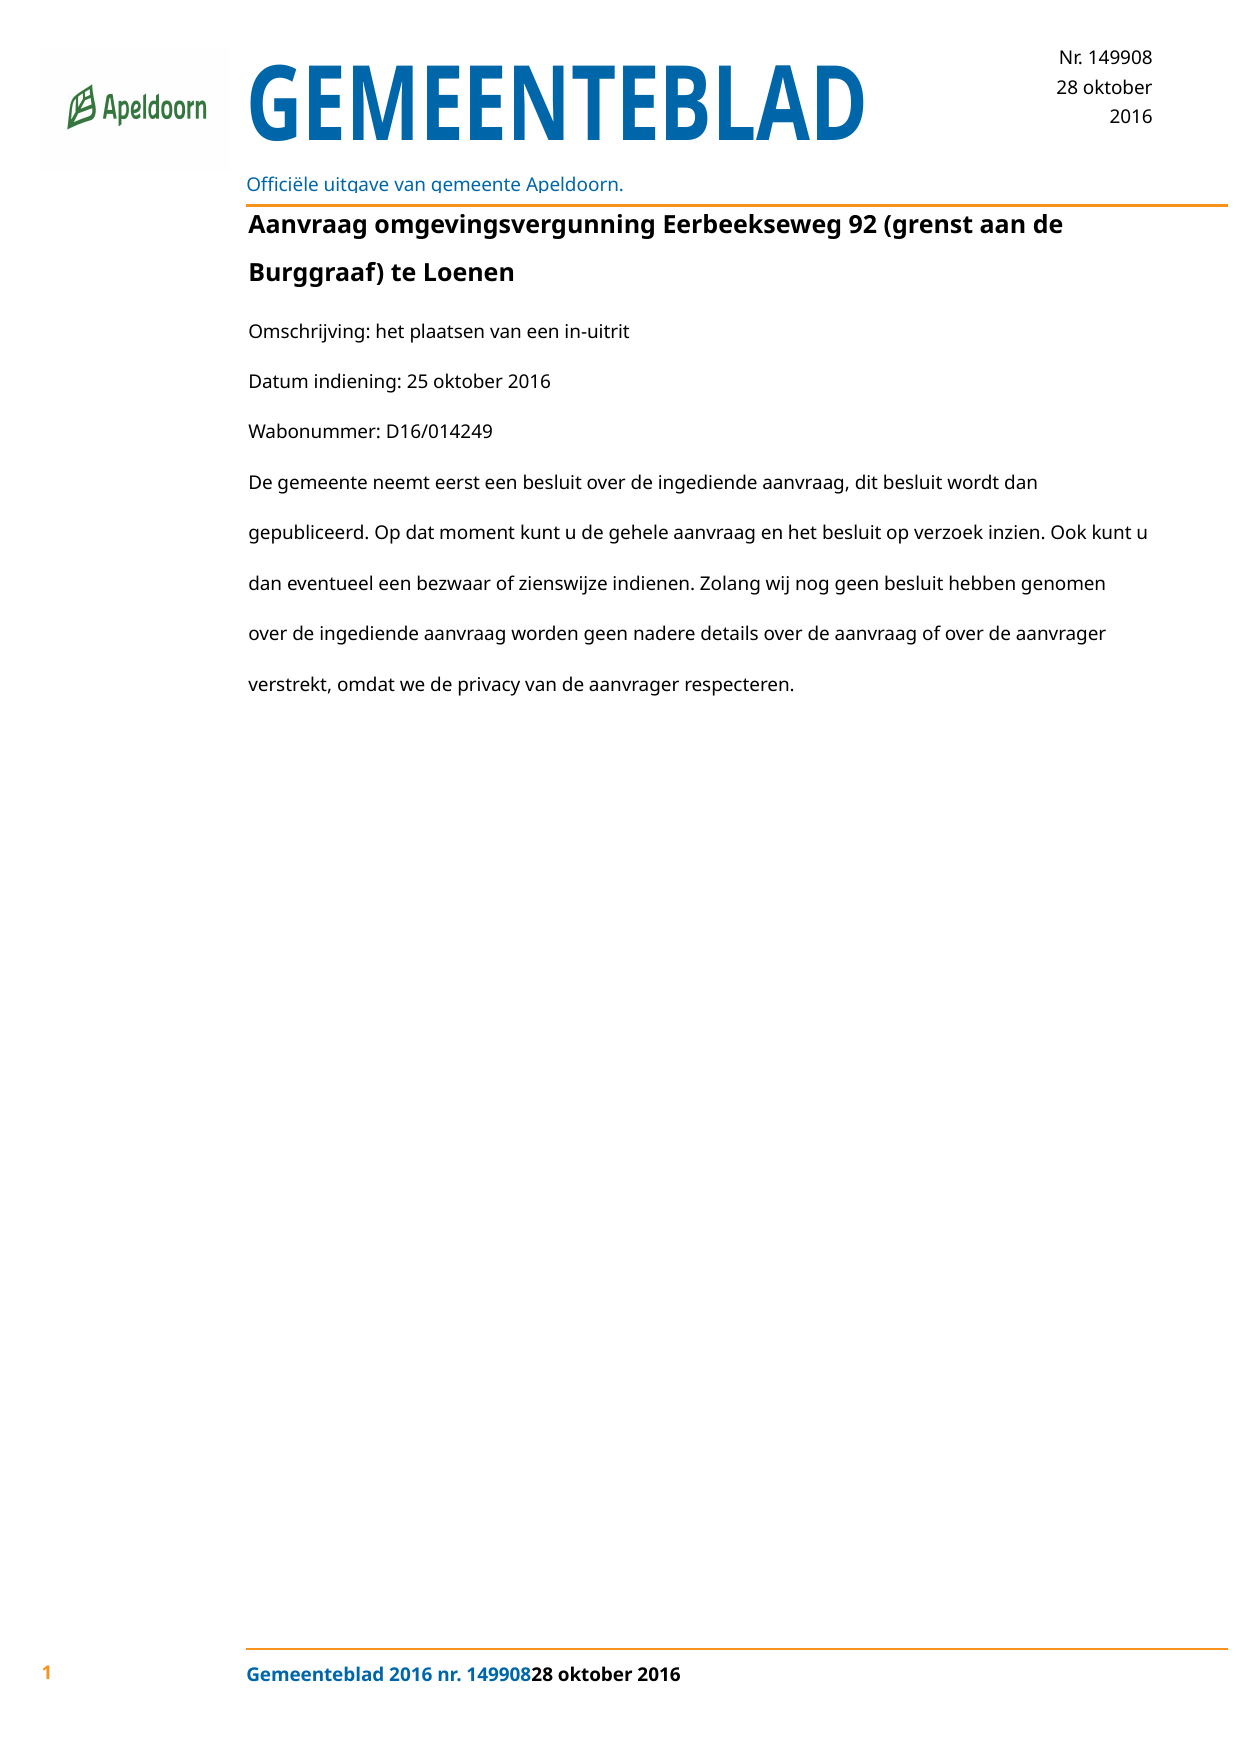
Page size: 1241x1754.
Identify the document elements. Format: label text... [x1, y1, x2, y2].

text Datum indiening: 25 oktober 2016 [248, 368, 1152, 394]
text verstrekt, omdat we de privacy van de aanvrager respecteren. [248, 671, 1152, 697]
text gepubliceerd. Op dat moment kunt u de gehele aanvraag en het besluit op verzoek inzien. Ook kunt u [248, 519, 1152, 545]
text over de ingediende aanvraag worden geen nadere details over de aanvraag of over de aanvrager [248, 620, 1152, 646]
text Omschrijving: het plaatsen van een in-uitrit [248, 318, 1152, 344]
text Aanvraag omgevingsvergunning Eerbeekseweg 92 (grenst aan de Burggraaf) te Loenen [248, 207, 1152, 288]
picture [41, 47, 231, 172]
text De gemeente neemt eerst een besluit over de ingediende aanvraag, dit besluit wordt dan [248, 469, 1152, 495]
text dan eventueel een bezwaar of zienswijze indienen. Zolang wij nog geen besluit hebben genomen [248, 570, 1152, 596]
text Wabonummer: D16/014249 [248, 419, 1152, 444]
